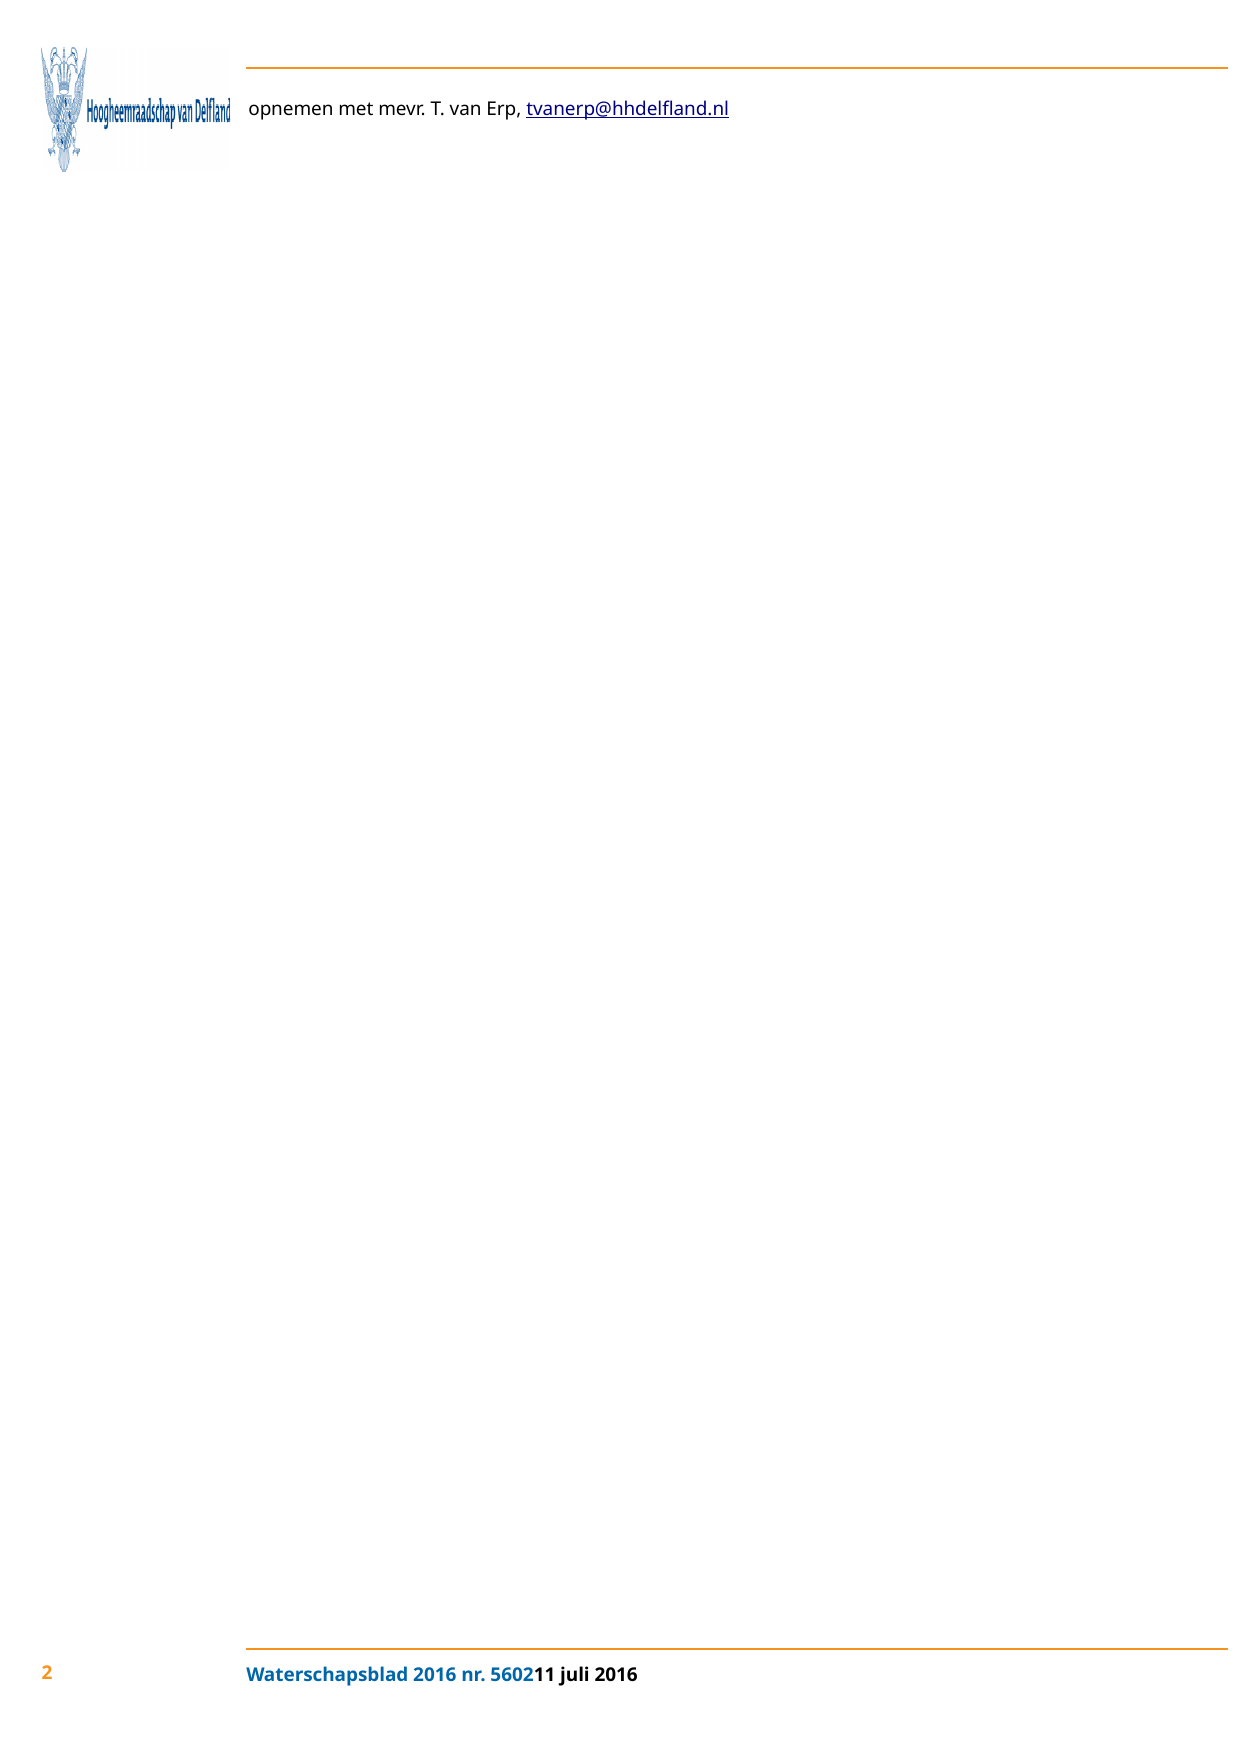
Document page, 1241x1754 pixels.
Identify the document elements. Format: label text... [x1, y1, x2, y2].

picture [41, 47, 231, 172]
text opnemen met mevr. T. van Erp, tvanerp@hhdelfland.nl [248, 95, 1152, 121]
